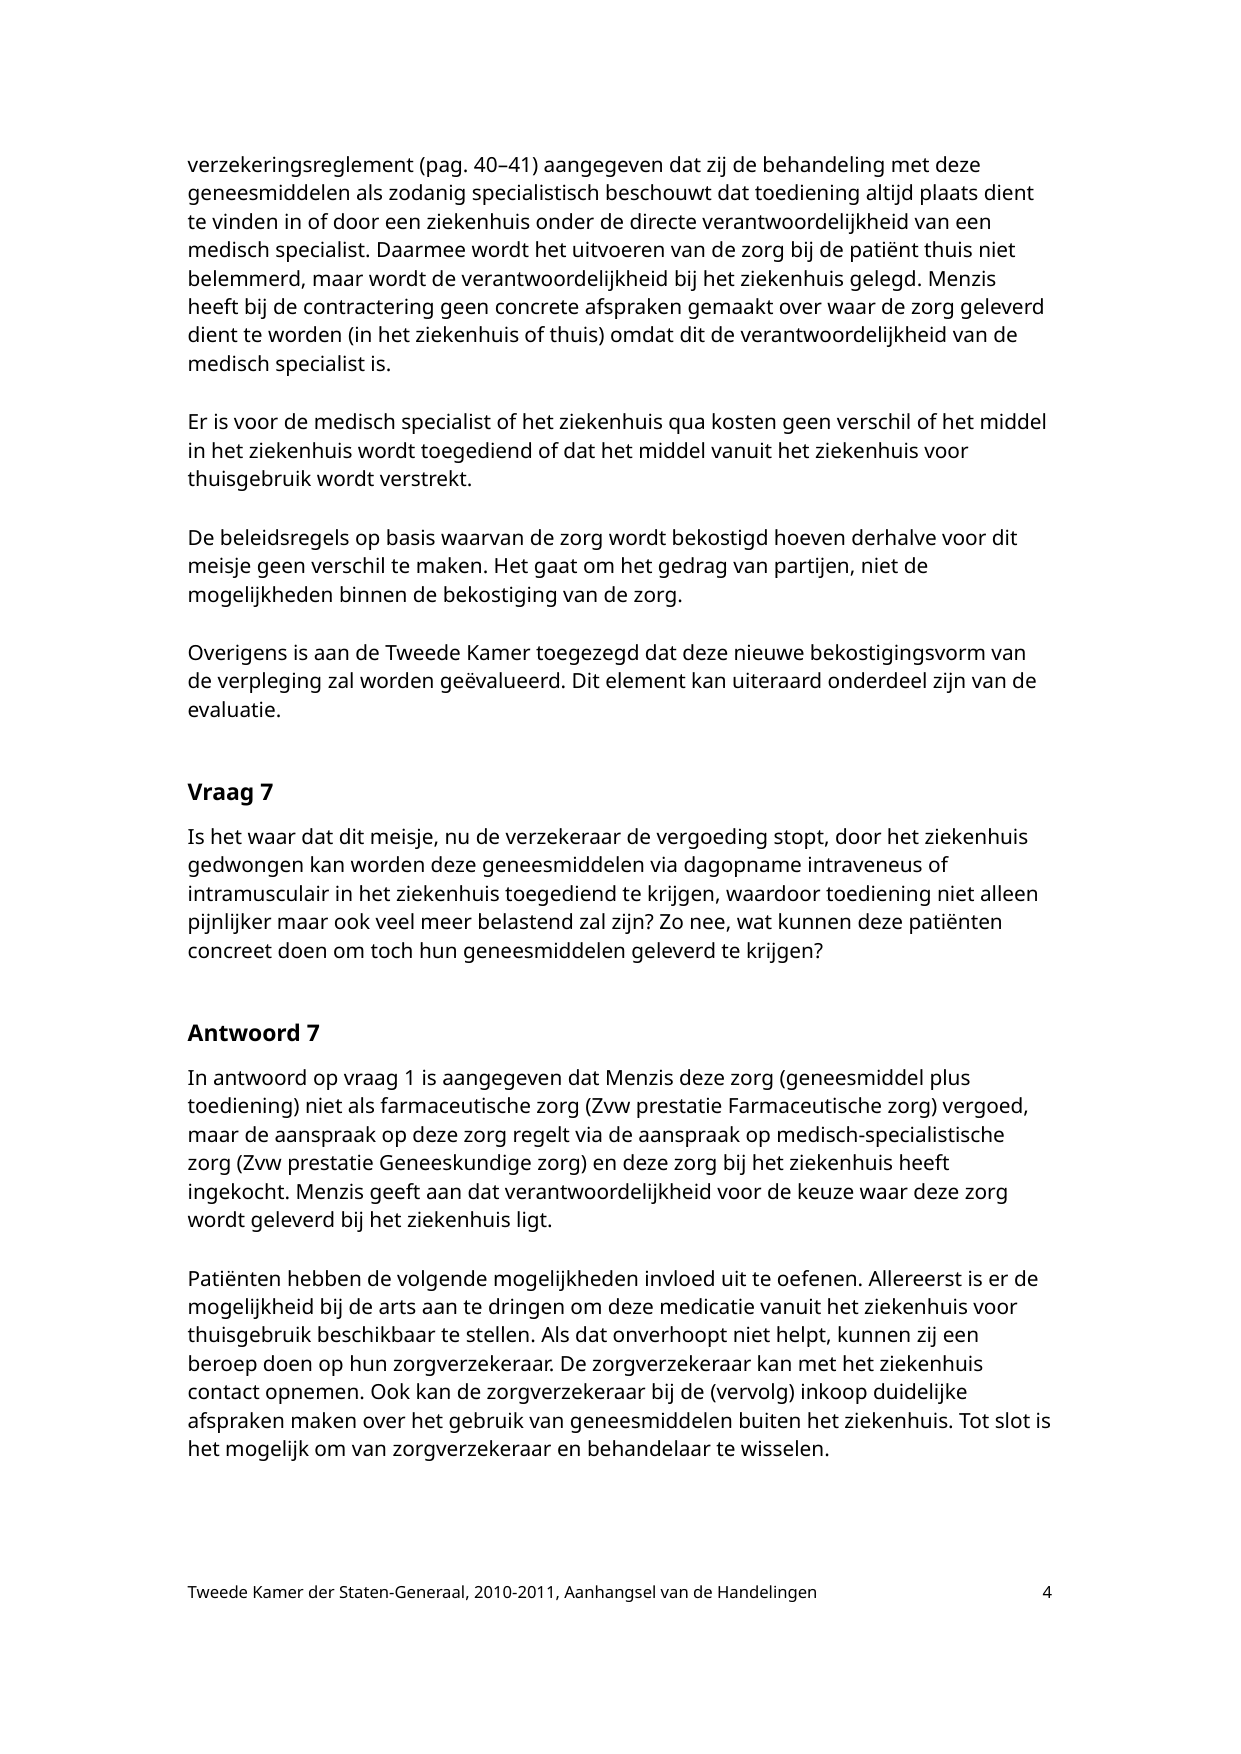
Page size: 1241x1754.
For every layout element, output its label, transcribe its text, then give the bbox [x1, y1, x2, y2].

text De beleidsregels op basis waarvan de zorg wordt bekostigd hoeven derhalve voor dit meisje geen verschil te maken. Het gaat om het gedrag van partijen, niet de mogelijkheden binnen de bekostiging van de zorg. [187, 523, 1053, 608]
text Overigens is aan de Tweede Kamer toegezegd dat deze nieuwe bekostigingsvorm van de verpleging zal worden geëvalueerd. Dit element kan uiteraard onderdeel zijn van de evaluatie. [187, 638, 1053, 723]
subtitle Antwoord 7 [187, 1017, 1053, 1048]
text In antwoord op vraag 1 is aangegeven dat Menzis deze zorg (geneesmiddel plus toediening) niet als farmaceutische zorg (Zvw prestatie Farmaceutische zorg) vergoed, maar de aanspraak op deze zorg regelt via de aanspraak op medisch-specialistische zorg (Zvw prestatie Geneeskundige zorg) en deze zorg bij het ziekenhuis heeft ingekocht. Menzis geeft aan dat verantwoordelijkheid voor de keuze waar deze zorg wordt geleverd bij het ziekenhuis ligt. [187, 1063, 1053, 1234]
text Er is voor de medisch specialist of het ziekenhuis qua kosten geen verschil of het middel in het ziekenhuis wordt toegediend of dat het middel vanuit het ziekenhuis voor thuisgebruik wordt verstrekt. [187, 407, 1053, 493]
subtitle Vraag 7 [187, 776, 1053, 807]
text Patiënten hebben de volgende mogelijkheden invloed uit te oefenen. Allereerst is er de mogelijkheid bij de arts aan te dringen om deze medicatie vanuit het ziekenhuis voor thuisgebruik beschikbaar te stellen. Als dat onverhoopt niet helpt, kunnen zij een beroep doen op hun zorgverzekeraar. De zorgverzekeraar kan met het ziekenhuis contact opnemen. Ook kan de zorgverzekeraar bij de (vervolg) inkoop duidelijke afspraken maken over het gebruik van geneesmiddelen buiten het ziekenhuis. Tot slot is het mogelijk om van zorgverzekeraar en behandelaar te wisselen. [187, 1264, 1053, 1463]
text Is het waar dat dit meisje, nu de verzekeraar de vergoeding stopt, door het ziekenhuis gedwongen kan worden deze geneesmiddelen via dagopname intraveneus of intramusculair in het ziekenhuis toegediend te krijgen, waardoor toediening niet alleen pijnlijker maar ook veel meer belastend zal zijn? Zo nee, wat kunnen deze patiënten concreet doen om toch hun geneesmiddelen geleverd te krijgen? [187, 822, 1053, 964]
text verzekeringsreglement (pag. 40–41) aangegeven dat zij de behandeling met deze geneesmiddelen als zodanig specialistisch beschouwt dat toediening altijd plaats dient te vinden in of door een ziekenhuis onder de directe verantwoordelijkheid van een medisch specialist. Daarmee wordt het uitvoeren van de zorg bij de patiënt thuis niet belemmerd, maar wordt de verantwoordelijkheid bij het ziekenhuis gelegd. Menzis heeft bij de contractering geen concrete afspraken gemaakt over waar de zorg geleverd dient te worden (in het ziekenhuis of thuis) omdat dit de verantwoordelijkheid van de medisch specialist is. [187, 150, 1053, 377]
